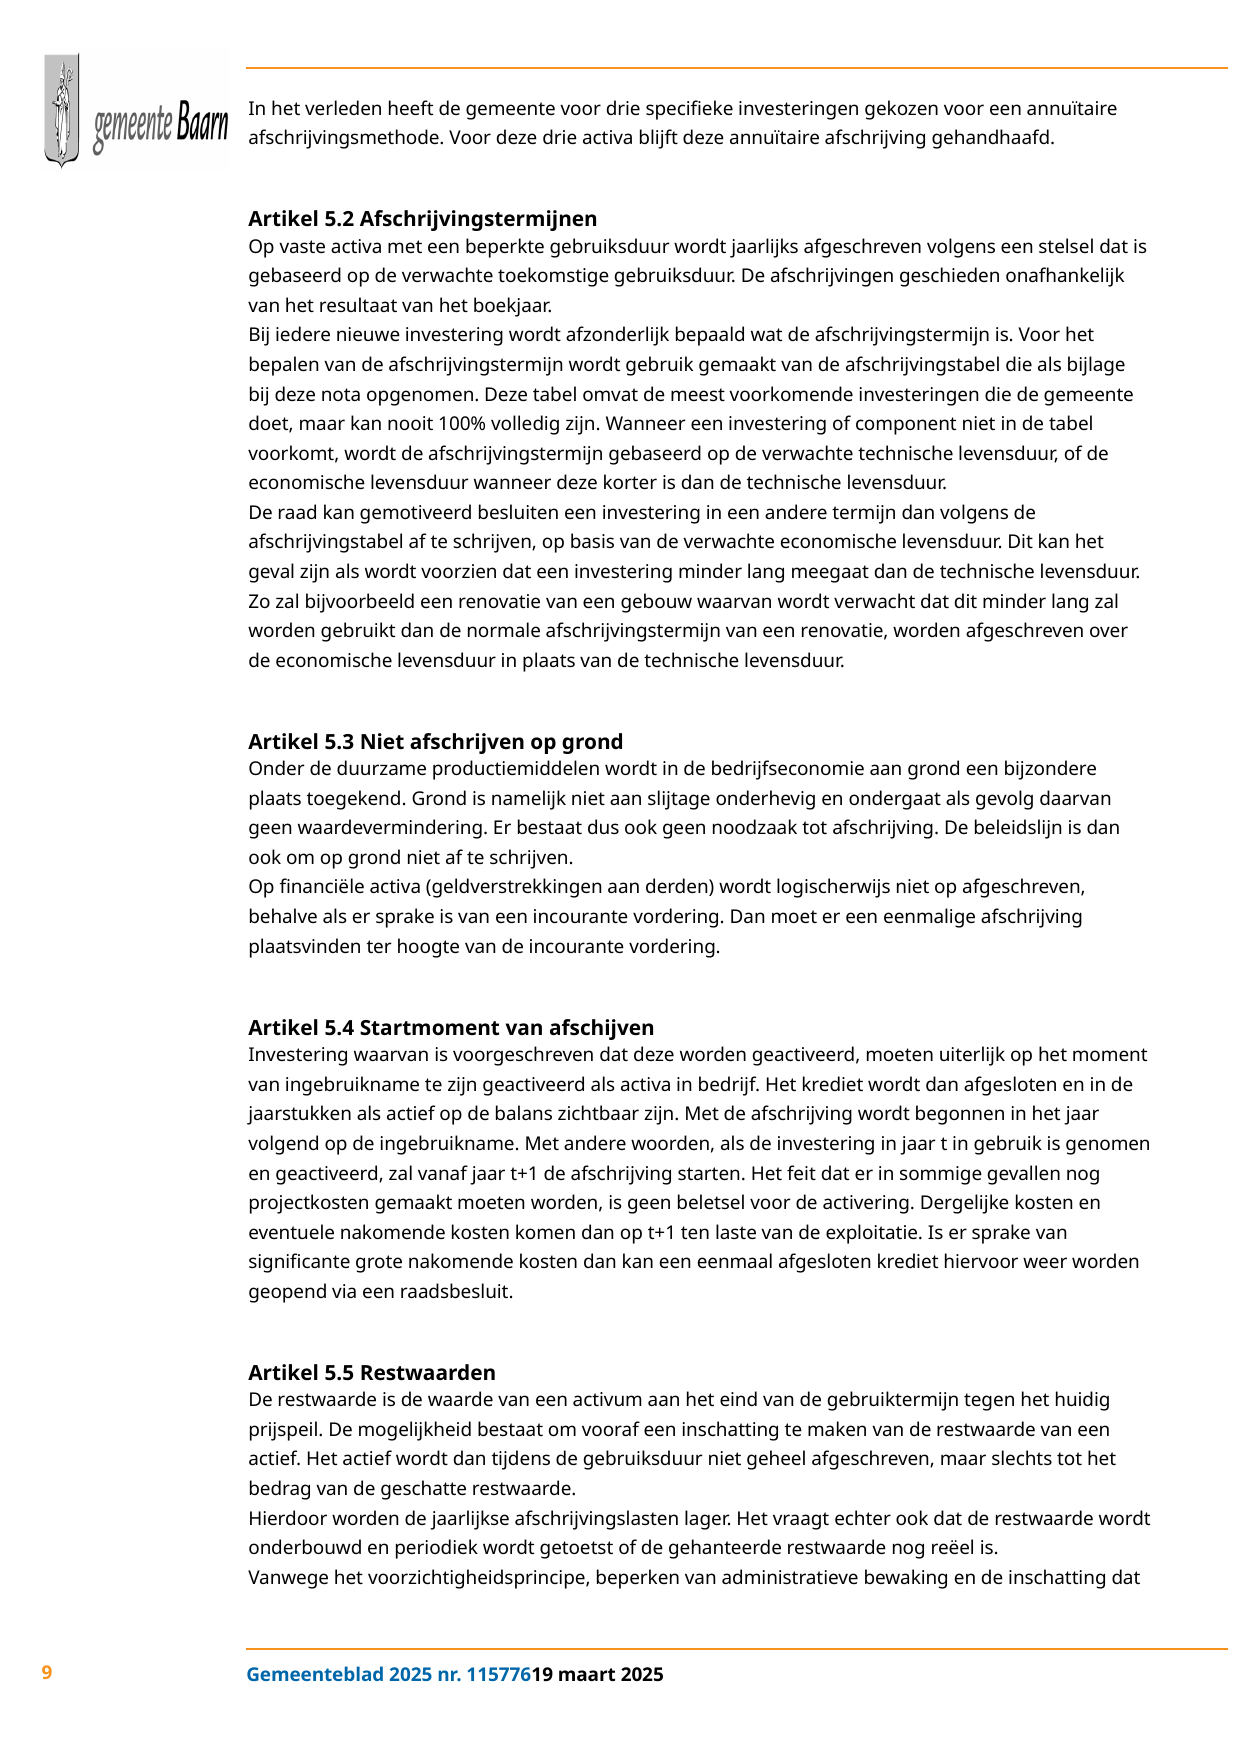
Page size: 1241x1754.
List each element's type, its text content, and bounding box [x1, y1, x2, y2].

picture [41, 47, 231, 172]
text Artikel 5.4 Startmoment van afschijven [248, 1013, 1152, 1041]
text Vanwege het voorzichtigheidsprincipe, beperken van administratieve bewaking en de inschatting dat [248, 1564, 1152, 1590]
text Investering waarvan is voorgeschreven dat deze worden geactiveerd, moeten uiterlijk op het moment van ingebruikname te zijn geactiveerd als activa in bedrijf. Het krediet wordt dan afgesloten en in de jaarstukken als actief op de balans zichtbaar zijn. Met de afschrijving wordt begonnen in het jaar volgend op de ingebruikname. Met andere woorden, als de investering in jaar t in gebruik is genomen en geactiveerd, zal vanaf jaar t+1 de afschrijving starten. Het feit dat er in sommige gevallen nog projectkosten gemaakt moeten worden, is geen beletsel voor de activering. Dergelijke kosten en eventuele nakomende kosten komen dan op t+1 ten laste van de exploitatie. Is er sprake van significante grote nakomende kosten dan kan een eenmaal afgesloten krediet hiervoor weer worden geopend via een raadsbesluit. [248, 1041, 1152, 1304]
text Artikel 5.2 Afschrijvingstermijnen [248, 204, 1152, 233]
text Artikel 5.3 Niet afschrijven op grond [248, 727, 1152, 755]
text De raad kan gemotiveerd besluiten een investering in een andere termijn dan volgens de afschrijvingstabel af te schrijven, op basis van de verwachte economische levensduur. Dit kan het geval zijn als wordt voorzien dat een investering minder lang meegaat dan de technische levensduur. Zo zal bijvoorbeeld een renovatie van een gebouw waarvan wordt verwacht dat dit minder lang zal worden gebruikt dan de normale afschrijvingstermijn van een renovatie, worden afgeschreven over de economische levensduur in plaats van de technische levensduur. [248, 499, 1152, 673]
text Onder de duurzame productiemiddelen wordt in de bedrijfseconomie aan grond een bijzondere plaats toegekend. Grond is namelijk niet aan slijtage onderhevig en ondergaat als gevolg daarvan geen waardevermindering. Er bestaat dus ook geen noodzaak tot afschrijving. De beleidslijn is dan ook om op grond niet af te schrijven. [248, 755, 1152, 870]
text Artikel 5.5 Restwaarden [248, 1358, 1152, 1386]
text De restwaarde is de waarde van een activum aan het eind van de gebruiktermijn tegen het huidig prijspeil. De mogelijkheid bestaat om vooraf een inschatting te maken van de restwaarde van een actief. Het actief wordt dan tijdens de gebruiksduur niet geheel afgeschreven, maar slechts tot het bedrag van de geschatte restwaarde. [248, 1386, 1152, 1501]
text Bij iedere nieuwe investering wordt afzonderlijk bepaald wat de afschrijvingstermijn is. Voor het bepalen van de afschrijvingstermijn wordt gebruik gemaakt van de afschrijvingstabel die als bijlage bij deze nota opgenomen. Deze tabel omvat de meest voorkomende investeringen die de gemeente doet, maar kan nooit 100% volledig zijn. Wanneer een investering of component niet in de tabel voorkomt, wordt de afschrijvingstermijn gebaseerd op de verwachte technische levensduur, of de economische levensduur wanneer deze korter is dan de technische levensduur. [248, 322, 1152, 495]
text Op vaste activa met een beperkte gebruiksduur wordt jaarlijks afgeschreven volgens een stelsel dat is gebaseerd op de verwachte toekomstige gebruiksduur. De afschrijvingen geschieden onafhankelijk van het resultaat van het boekjaar. [248, 233, 1152, 318]
text Op financiële activa (geldverstrekkingen aan derden) wordt logischerwijs niet op afgeschreven, behalve als er sprake is van een incourante vordering. Dan moet er een eenmalige afschrijving plaatsvinden ter hoogte van de incourante vordering. [248, 874, 1152, 959]
text In het verleden heeft de gemeente voor drie specifieke investeringen gekozen voor een annuïtaire afschrijvingsmethode. Voor deze drie activa blijft deze annuïtaire afschrijving gehandhaafd. [248, 95, 1152, 150]
text Hierdoor worden de jaarlijkse afschrijvingslasten lager. Het vraagt echter ook dat de restwaarde wordt onderbouwd en periodiek wordt getoetst of de gehanteerde restwaarde nog reëel is. [248, 1505, 1152, 1560]
